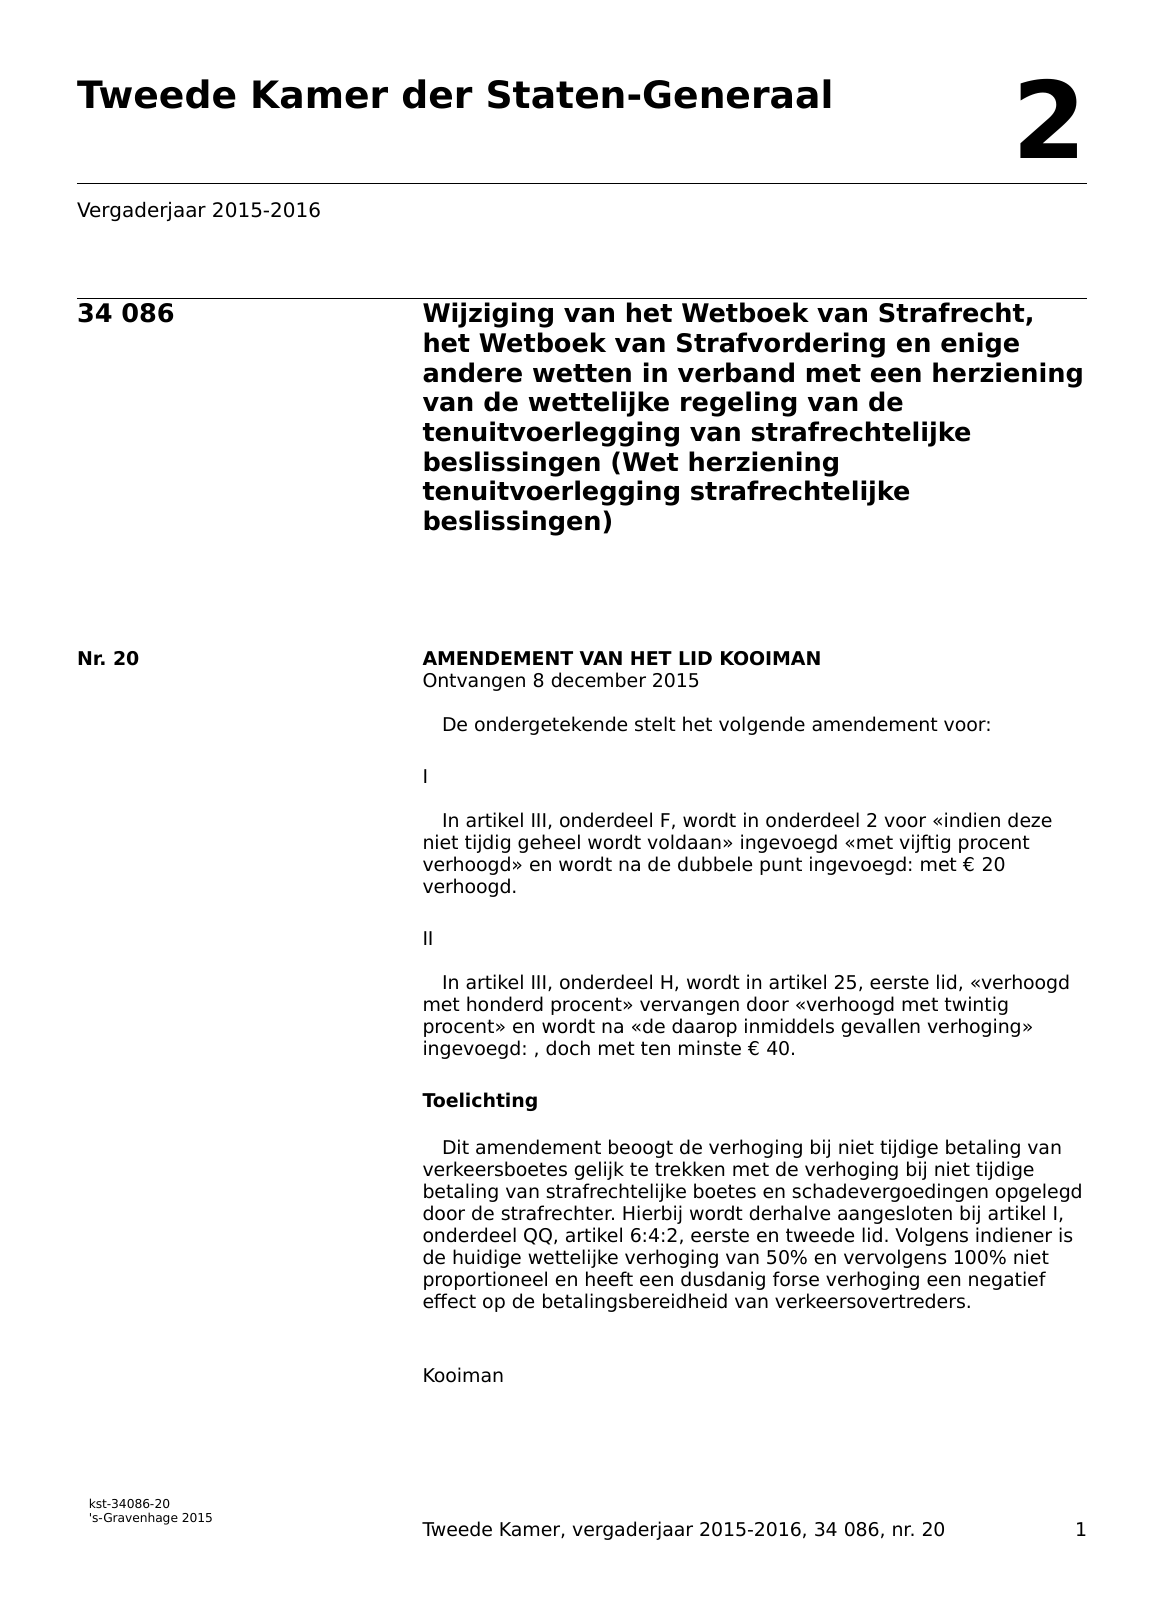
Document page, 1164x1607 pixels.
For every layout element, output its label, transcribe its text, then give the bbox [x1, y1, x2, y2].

text In artikel III, onderdeel H, wordt in artikel 25, eerste lid, «verhoogd met honderd procent» vervangen door «verhoogd met twintig procent» en wordt na «de daarop inmiddels gevallen verhoging» ingevoegd: , doch met ten minste € 40. [422, 972, 1087, 1060]
subtitle Nr. 20 AMENDEMENT VAN HET LID KOOIMAN [77, 647, 1087, 669]
table_header Tweede Kamer der Staten-Generaal [77, 59, 886, 183]
text 's-Gravenhage 2015 [88, 1511, 323, 1525]
subtitle Toelichting [422, 1090, 1087, 1112]
subtitle II [422, 928, 1087, 950]
text De ondergetekende stelt het volgende amendement voor: [422, 714, 1087, 736]
text Ontvangen 8 december 2015 [422, 669, 1087, 691]
subtitle 34 086 Wijziging van het Wetboek van Strafrecht, het Wetboek van Strafvordering en enige andere wetten in verband met een herziening van de wettelijke regeling van de tenuitvoerlegging van strafrechtelijke beslissingen (Wet herziening tenuitvoerlegging strafrechtelijke beslissingen) [77, 299, 1087, 536]
subtitle I [422, 766, 1087, 788]
text In artikel III, onderdeel F, wordt in onderdeel 2 voor «indien deze niet tijdig geheel wordt voldaan» ingevoegd «met vijftig procent verhoogd» en wordt na de dubbele punt ingevoegd: met € 20 verhoogd. [422, 810, 1087, 898]
table_header 2 [886, 59, 1087, 183]
text Kooiman [422, 1343, 1087, 1387]
text kst-34086-20 [88, 1497, 323, 1511]
table_cell Vergaderjaar 2015-2016 [77, 184, 1087, 298]
text Dit amendement beoogt de verhoging bij niet tijdige betaling van verkeersboetes gelijk te trekken met de verhoging bij niet tijdige betaling van strafrechtelijke boetes en schadevergoedingen opgelegd door de strafrechter. Hierbij wordt derhalve aangesloten bij artikel I, onderdeel QQ, artikel 6:4:2, eerste en tweede lid. Volgens indiener is de huidige wettelijke verhoging van 50% en vervolgens 100% niet proportioneel en heeft een dusdanig forse verhoging een negatief effect op de betalingsbereidheid van verkeersovertreders. [422, 1137, 1087, 1313]
